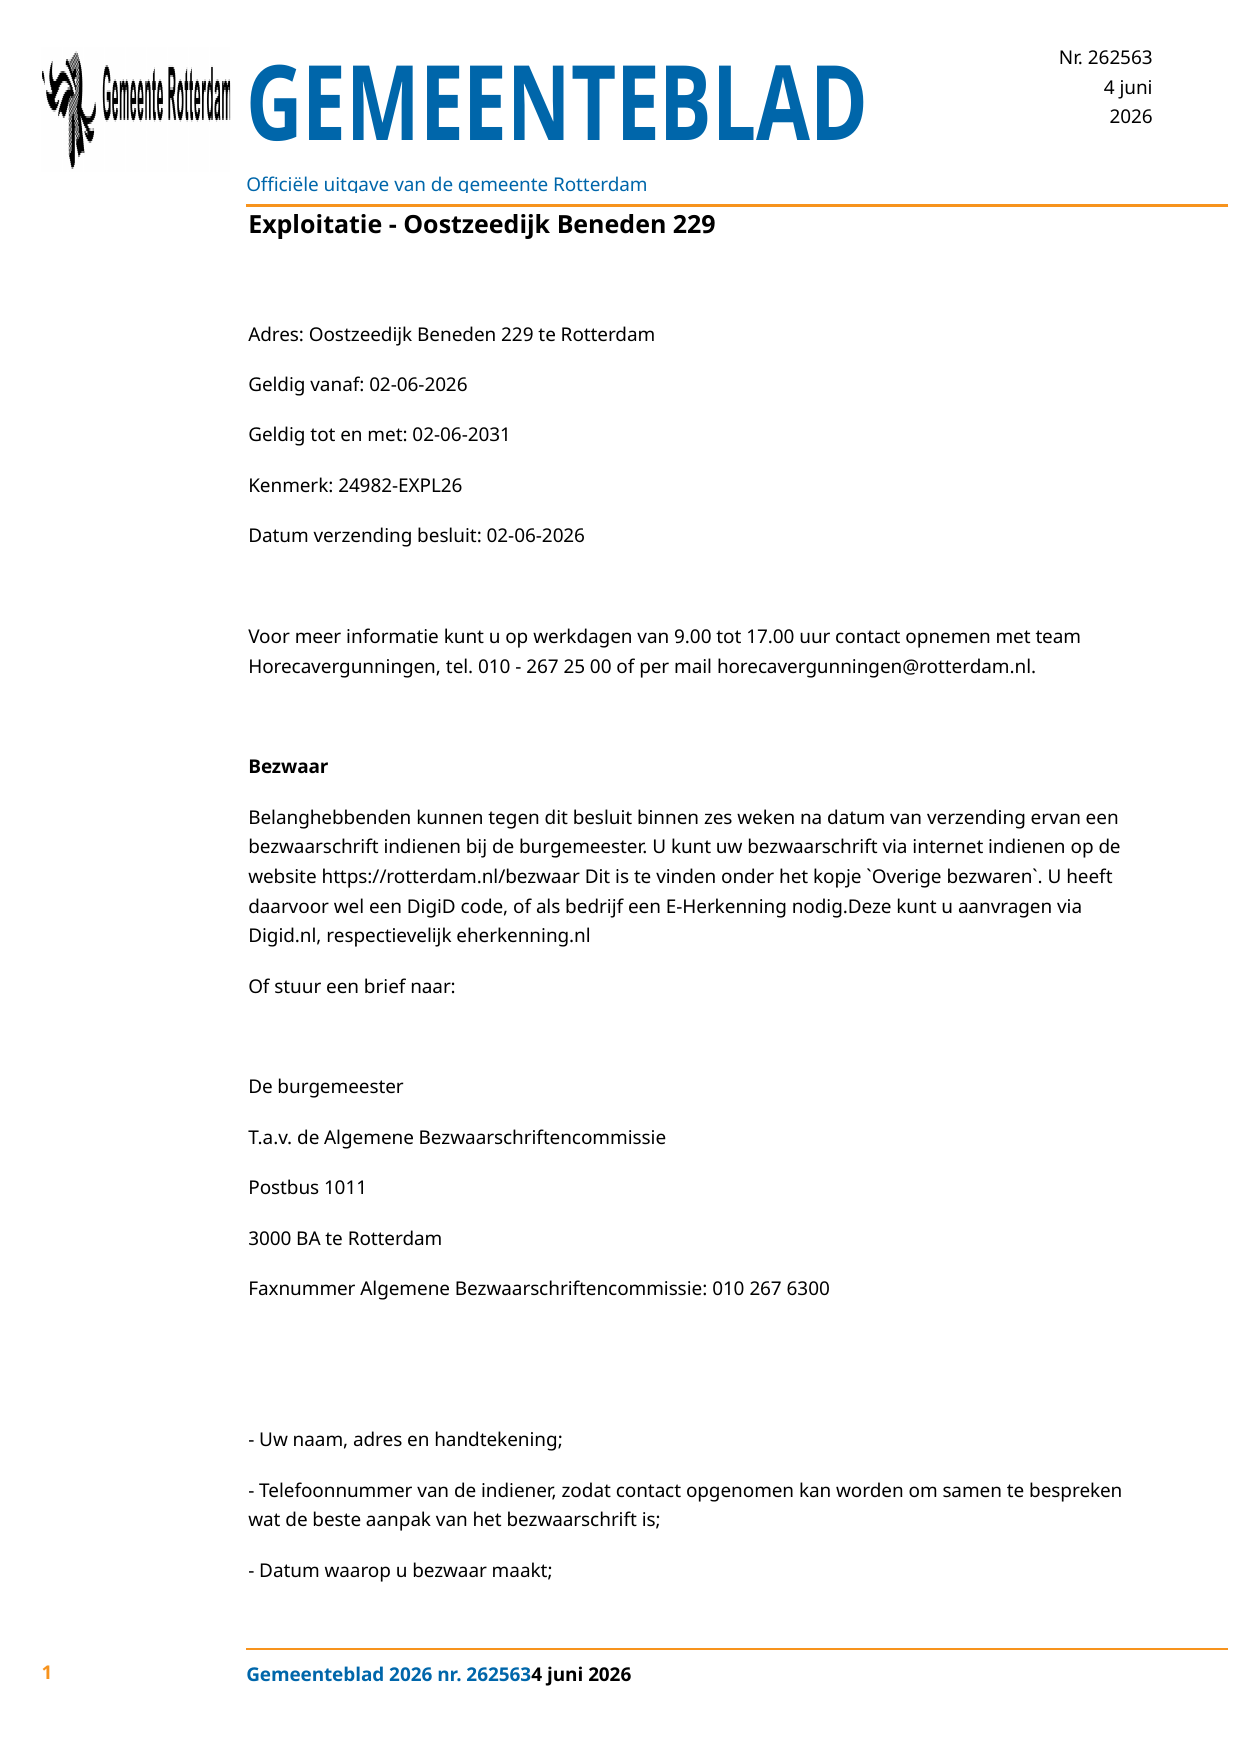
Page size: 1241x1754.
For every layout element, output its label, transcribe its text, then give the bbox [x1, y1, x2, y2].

text Postbus 1011 [248, 1174, 1152, 1200]
text Geldig vanaf: 02-06-2026 [248, 371, 1152, 397]
picture [41, 47, 231, 172]
text 3000 BA te Rotterdam [248, 1225, 1152, 1251]
text Of stuur een brief naar: [248, 973, 1152, 998]
text Faxnummer Algemene Bezwaarschriftencommissie: 010 267 6300 [248, 1275, 1152, 1301]
text - Telefoonnummer van de indiener, zodat contact opgenomen kan worden om samen te bespreken wat de beste aanpak van het bezwaarschrift is; [248, 1477, 1152, 1532]
text T.a.v. de Algemene Bezwaarschriftencommissie [248, 1124, 1152, 1150]
text Voor meer informatie kunt u op werkdagen van 9.00 tot 17.00 uur contact opnemen met team Horecavergunningen, tel. 010 - 267 25 00 of per mail horecavergunningen@rotterdam.nl. [248, 623, 1152, 678]
text - Datum waarop u bezwaar maakt; [248, 1557, 1152, 1583]
text Belanghebbenden kunnen tegen dit besluit binnen zes weken na datum van verzending ervan een bezwaarschrift indienen bij de burgemeester. U kunt uw bezwaarschrift via internet indienen op de website https://rotterdam.nl/bezwaar Dit is te vinden onder het kopje `Overige bezwaren`. U heeft daarvoor wel een DigiD code, of als bedrijf een E-Herkenning nodig.Deze kunt u aanvragen via Digid.nl, respectievelijk eherkenning.nl [248, 804, 1152, 948]
text Kenmerk: 24982-EXPL26 [248, 472, 1152, 498]
text Adres: Oostzeedijk Beneden 229 te Rotterdam [248, 321, 1152, 346]
text Bezwaar [248, 754, 1152, 779]
text Geldig tot en met: 02-06-2031 [248, 422, 1152, 447]
text Datum verzending besluit: 02-06-2026 [248, 522, 1152, 548]
text - Uw naam, adres en handtekening; [248, 1427, 1152, 1452]
text Exploitatie - Oostzeedijk Beneden 229 [248, 207, 1152, 241]
text De burgemeester [248, 1074, 1152, 1099]
